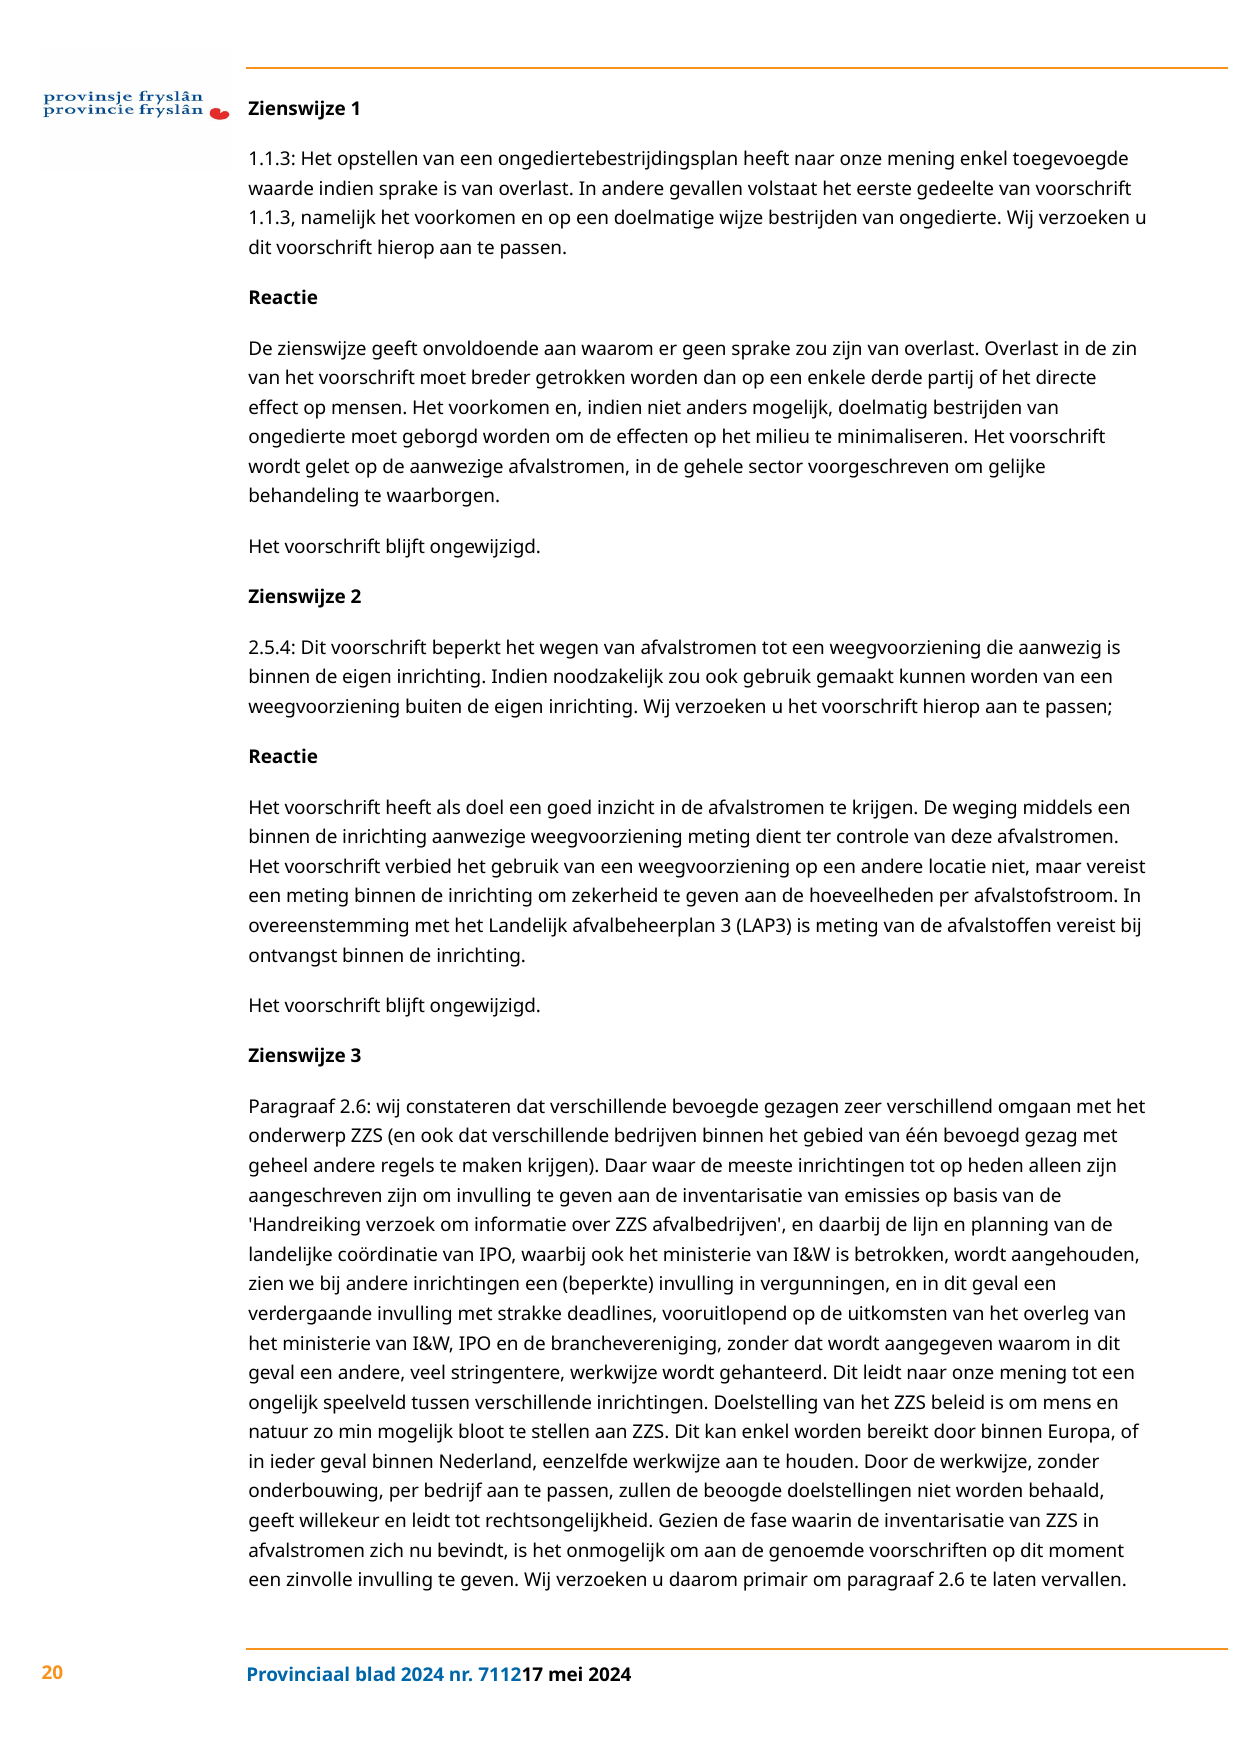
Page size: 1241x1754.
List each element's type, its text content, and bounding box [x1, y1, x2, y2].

picture [41, 47, 231, 172]
text Het voorschrift heeft als doel een goed inzicht in de afvalstromen te krijgen. De weging middels een binnen de inrichting aanwezige weegvoorziening meting dient ter controle van deze afvalstromen. Het voorschrift verbied het gebruik van een weegvoorziening op een andere locatie niet, maar vereist een meting binnen de inrichting om zekerheid te geven aan de hoeveelheden per afvalstofstroom. In overeenstemming met het Landelijk afvalbeheerplan 3 (LAP3) is meting van de afvalstoffen vereist bij ontvangst binnen de inrichting. [248, 794, 1152, 968]
text Zienswijze 3 [248, 1043, 1152, 1068]
text Het voorschrift blijft ongewijzigd. [248, 533, 1152, 559]
text Het voorschrift blijft ongewijzigd. [248, 992, 1152, 1018]
text Reactie [248, 743, 1152, 769]
text De zienswijze geeft onvoldoende aan waarom er geen sprake zou zijn van overlast. Overlast in de zin van het voorschrift moet breder getrokken worden dan op een enkele derde partij of het directe effect op mensen. Het voorkomen en, indien niet anders mogelijk, doelmatig bestrijden van ongedierte moet geborgd worden om de effecten op het milieu te minimaliseren. Het voorschrift wordt gelet op de aanwezige afvalstromen, in de gehele sector voorgeschreven om gelijke behandeling te waarborgen. [248, 335, 1152, 508]
text 1.1.3: Het opstellen van een ongediertebestrijdingsplan heeft naar onze mening enkel toegevoegde waarde indien sprake is van overlast. In andere gevallen volstaat het eerste gedeelte van voorschrift 1.1.3, namelijk het voorkomen en op een doelmatige wijze bestrijden van ongedierte. Wij verzoeken u dit voorschrift hierop aan te passen. [248, 145, 1152, 260]
text Reactie [248, 284, 1152, 310]
text 2.5.4: Dit voorschrift beperkt het wegen van afvalstromen tot een weegvoorziening die aanwezig is binnen de eigen inrichting. Indien noodzakelijk zou ook gebruik gemaakt kunnen worden van een weegvoorziening buiten de eigen inrichting. Wij verzoeken u het voorschrift hierop aan te passen; [248, 634, 1152, 719]
text Zienswijze 2 [248, 583, 1152, 609]
text Paragraaf 2.6: wij constateren dat verschillende bevoegde gezagen zeer verschillend omgaan met het onderwerp ZZS (en ook dat verschillende bedrijven binnen het gebied van één bevoegd gezag met geheel andere regels te maken krijgen). Daar waar de meeste inrichtingen tot op heden alleen zijn aangeschreven zijn om invulling te geven aan de inventarisatie van emissies op basis van de 'Handreiking verzoek om informatie over ZZS afvalbedrijven', en daarbij de lijn en planning van de landelijke coördinatie van IPO, waarbij ook het ministerie van I&W is betrokken, wordt aangehouden, zien we bij andere inrichtingen een (beperkte) invulling in vergunningen, en in dit geval een verdergaande invulling met strakke deadlines, vooruitlopend op de uitkomsten van het overleg van het ministerie van I&W, IPO en de branchevereniging, zonder dat wordt aangegeven waarom in dit geval een andere, veel stringentere, werkwijze wordt gehanteerd. Dit leidt naar onze mening tot een ongelijk speelveld tussen verschillende inrichtingen. Doelstelling van het ZZS beleid is om mens en natuur zo min mogelijk bloot te stellen aan ZZS. Dit kan enkel worden bereikt door binnen Europa, of in ieder geval binnen Nederland, eenzelfde werkwijze aan te houden. Door de werkwijze, zonder onderbouwing, per bedrijf aan te passen, zullen de beoogde doelstellingen niet worden behaald, geeft willekeur en leidt tot rechtsongelijkheid. Gezien de fase waarin de inventarisatie van ZZS in afvalstromen zich nu bevindt, is het onmogelijk om aan de genoemde voorschriften op dit moment een zinvolle invulling te geven. Wij verzoeken u daarom primair om paragraaf 2.6 te laten vervallen. [248, 1093, 1152, 1592]
text Zienswijze 1 [248, 95, 1152, 121]
